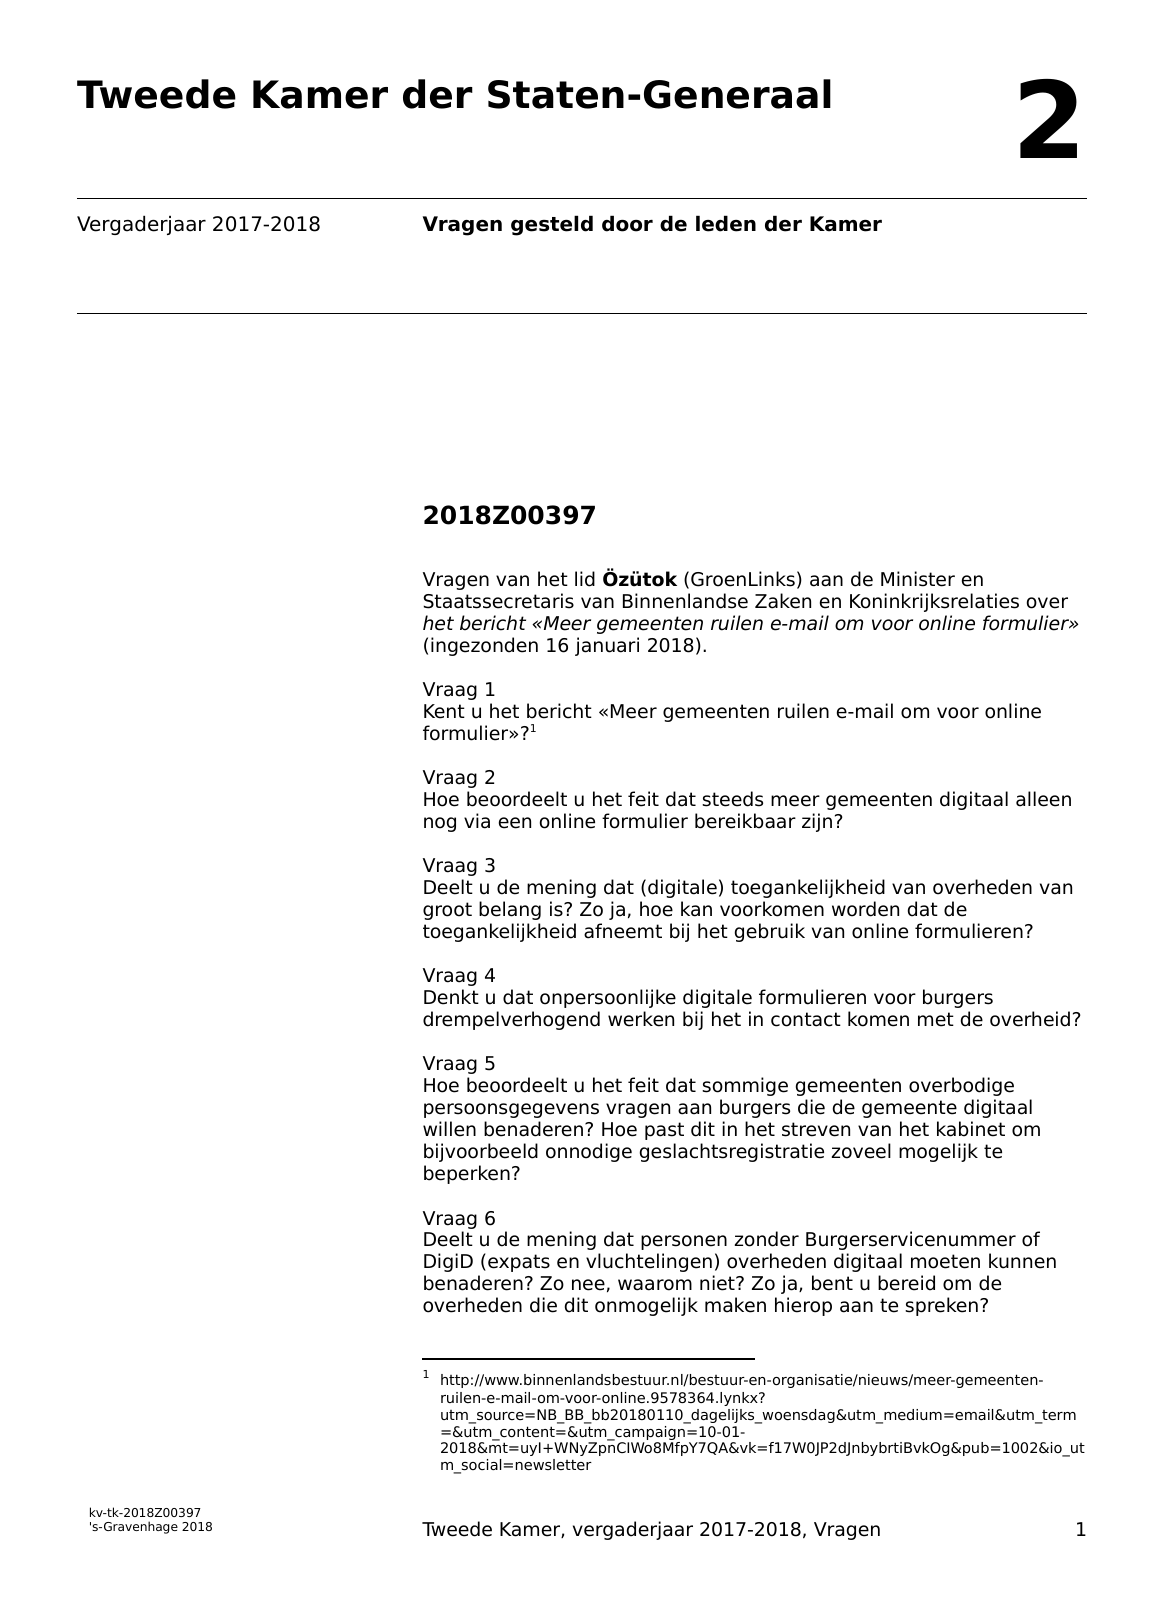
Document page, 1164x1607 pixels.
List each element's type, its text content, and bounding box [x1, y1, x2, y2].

text http://www.binnenlandsbestuur.nl/bestuur-en-organisatie/nieuws/meer-gemeenten-ruilen-e-mail-om-voor-online.9578364.lynkx?utm_source=NB_BB_bb20180110_dagelijks_woensdag&utm_medium=email&utm_term=&utm_content=&utm_campaign=10-01-2018&mt=uyI+WNyZpnCIWo8MfpY7QA&vk=f17W0JP2dJnbybrtiBvkOg&pub=1002&io_utm_social=newsletter [422, 1368, 1087, 1474]
text Vraag 1 [422, 679, 1087, 701]
table_header 2 [886, 59, 1087, 198]
text Denkt u dat onpersoonlijke digitale formulieren voor burgers drempelverhogend werken bij het in contact komen met de overheid? [422, 987, 1087, 1031]
text Deelt u de mening dat personen zonder Burgerservicenummer of DigiD (expats en vluchtelingen) overheden digitaal moeten kunnen benaderen? Zo nee, waarom niet? Zo ja, bent u bereid om de overheden die dit onmogelijk maken hierop aan te spreken? [422, 1229, 1087, 1317]
text Vraag 5 [422, 1053, 1087, 1075]
text Vraag 6 [422, 1207, 1087, 1229]
text Hoe beoordeelt u het feit dat steeds meer gemeenten digitaal alleen nog via een online formulier bereikbaar zijn? [422, 789, 1087, 833]
table_cell Vergaderjaar 2017-2018 [77, 199, 422, 313]
text Kent u het bericht «Meer gemeenten ruilen e-mail om voor online formulier»? [422, 701, 1087, 745]
text Vraag 3 [422, 855, 1087, 877]
table_cell Vragen gesteld door de leden der Kamer [422, 199, 1087, 313]
text 's-Gravenhage 2018 [88, 1520, 323, 1534]
text Vraag 4 [422, 965, 1087, 987]
text kv-tk-2018Z00397 [88, 1506, 323, 1520]
text 2018Z00397 [422, 501, 1087, 531]
text Vragen van het lid Özütok (GroenLinks) aan de Minister en Staatssecretaris van Binnenlandse Zaken en Koninkrijksrelaties over het bericht «Meer gemeenten ruilen e-mail om voor online formulier» (ingezonden 16 januari 2018). [422, 569, 1087, 657]
text Hoe beoordeelt u het feit dat sommige gemeenten overbodige persoonsgegevens vragen aan burgers die de gemeente digitaal willen benaderen? Hoe past dit in het streven van het kabinet om bijvoorbeeld onnodige geslachtsregistratie zoveel mogelijk te beperken? [422, 1075, 1087, 1185]
table_header Tweede Kamer der Staten-Generaal [77, 59, 886, 198]
text Deelt u de mening dat (digitale) toegankelijkheid van overheden van groot belang is? Zo ja, hoe kan voorkomen worden dat de toegankelijkheid afneemt bij het gebruik van online formulieren? [422, 877, 1087, 943]
text Vraag 2 [422, 767, 1087, 789]
